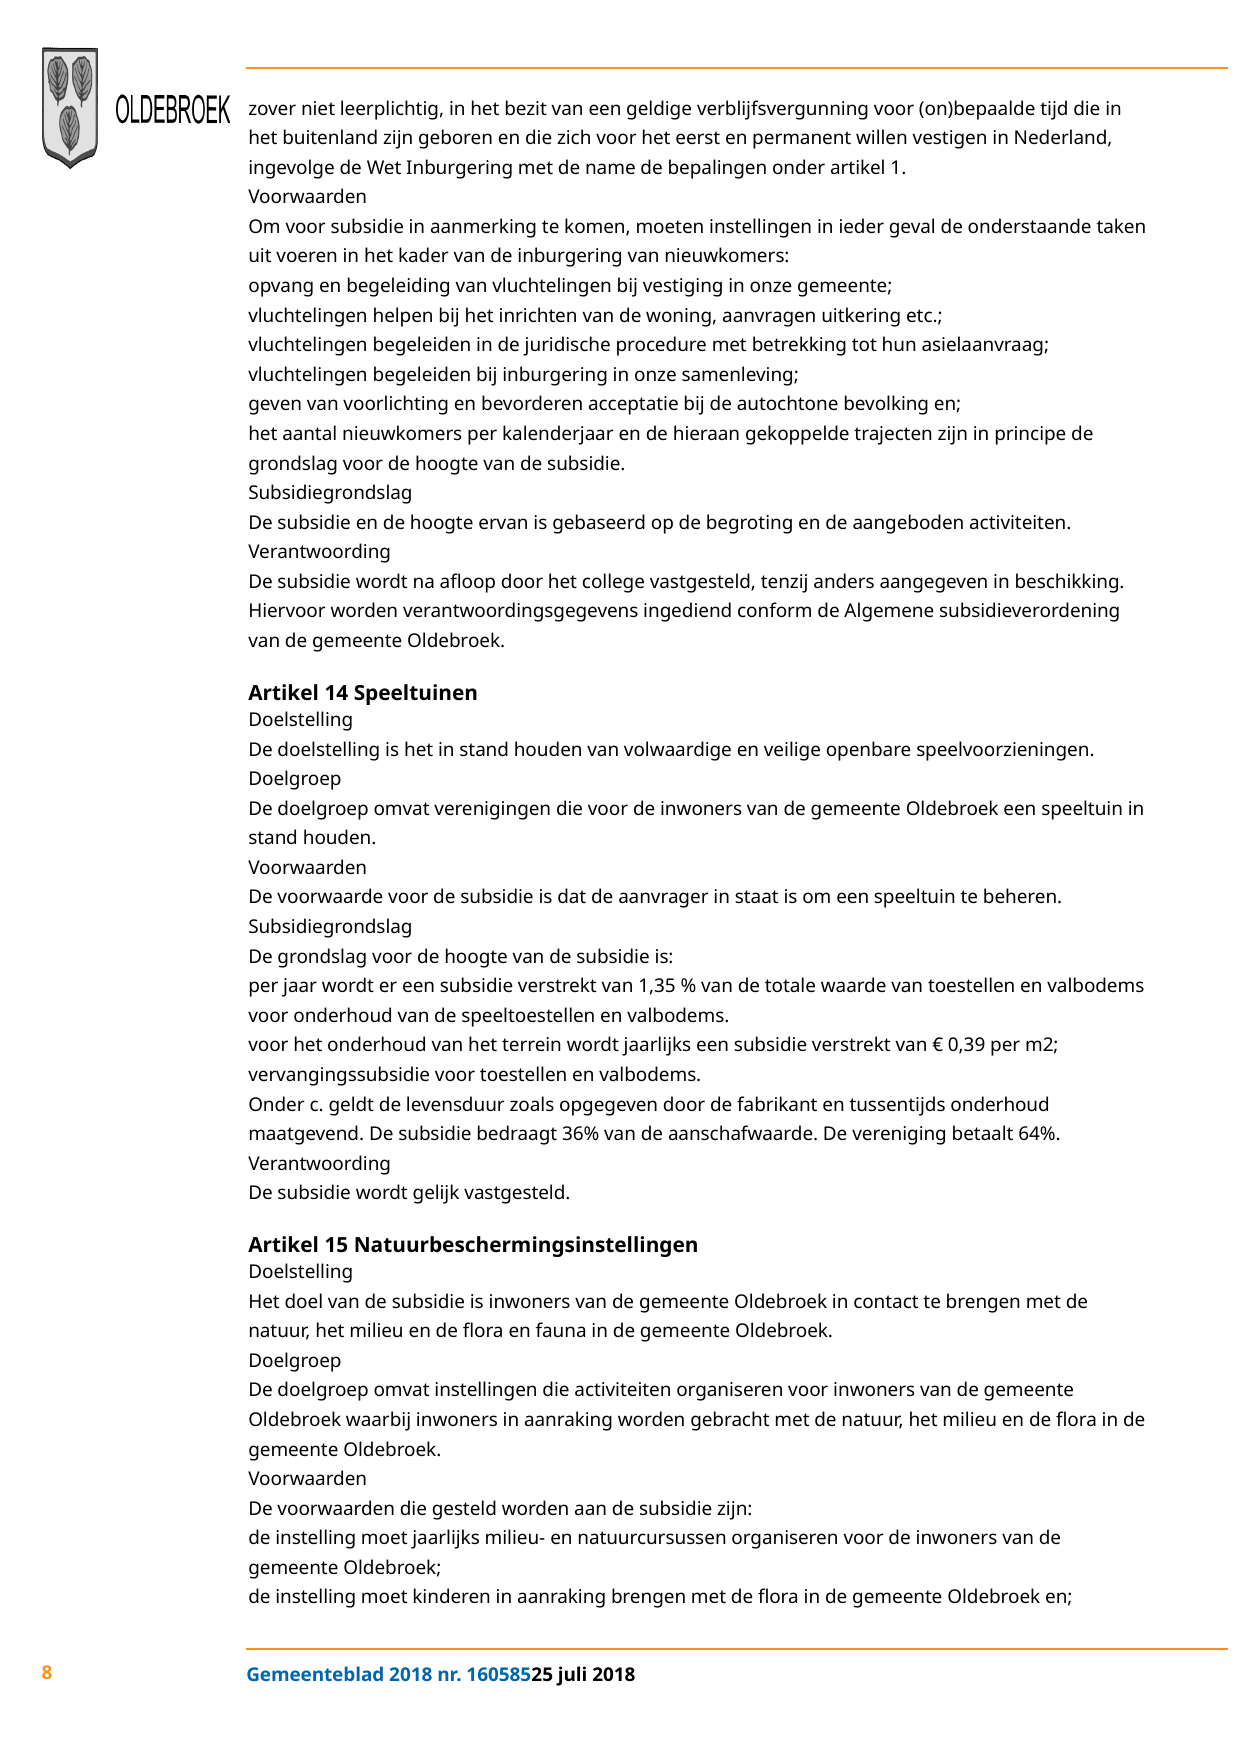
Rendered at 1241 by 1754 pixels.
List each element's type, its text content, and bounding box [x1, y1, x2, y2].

text De voorwaarde voor de subsidie is dat de aanvrager in staat is om een speeltuin te beheren. [248, 884, 1152, 909]
text De doelgroep omvat instellingen die activiteiten organiseren voor inwoners van de gemeente Oldebroek waarbij inwoners in aanraking worden gebracht met de natuur, het milieu en de flora in de gemeente Oldebroek. [248, 1377, 1152, 1462]
text De doelgroep omvat verenigingen die voor de inwoners van de gemeente Oldebroek een speeltuin in stand houden. [248, 795, 1152, 850]
text Doelgroep [248, 765, 1152, 791]
text Doelgroep [248, 1347, 1152, 1373]
text Het doel van de subsidie is inwoners van de gemeente Oldebroek in contact te brengen met de natuur, het milieu en de flora en fauna in de gemeente Oldebroek. [248, 1288, 1152, 1343]
text de instelling moet jaarlijks milieu- en natuurcursussen organiseren voor de inwoners van de gemeente Oldebroek; [248, 1524, 1152, 1580]
text De subsidie en de hoogte ervan is gebaseerd op de begroting en de aangeboden activiteiten. [248, 509, 1152, 535]
text Voorwaarden [248, 854, 1152, 880]
text Voorwaarden [248, 1465, 1152, 1491]
text vluchtelingen begeleiden in de juridische procedure met betrekking tot hun asielaanvraag; [248, 331, 1152, 357]
text Doelstelling [248, 1258, 1152, 1284]
text Artikel 14 Speeltuinen [248, 678, 1152, 706]
text Voorwaarden [248, 183, 1152, 209]
text het aantal nieuwkomers per kalenderjaar en de hieraan gekoppelde trajecten zijn in principe de grondslag voor de hoogte van de subsidie. [248, 420, 1152, 476]
text Verantwoording [248, 1150, 1152, 1176]
text voor het onderhoud van het terrein wordt jaarlijks een subsidie verstrekt van € 0,39 per m2; [248, 1032, 1152, 1057]
text De subsidie wordt na afloop door het college vastgesteld, tenzij anders aangegeven in beschikking. Hiervoor worden verantwoordingsgegevens ingediend conform de Algemene subsidieverordening van de gemeente Oldebroek. [248, 568, 1152, 653]
text per jaar wordt er een subsidie verstrekt van 1,35 % van de totale waarde van toestellen en valbodems voor onderhoud van de speeltoestellen en valbodems. [248, 972, 1152, 1028]
picture [41, 47, 231, 172]
text De doelstelling is het in stand houden van volwaardige en veilige openbare speelvoorzieningen. [248, 736, 1152, 761]
text Artikel 15 Natuurbeschermingsinstellingen [248, 1230, 1152, 1258]
text de instelling moet kinderen in aanraking brengen met de flora in de gemeente Oldebroek en; [248, 1584, 1152, 1609]
text vluchtelingen helpen bij het inrichten van de woning, aanvragen uitkering etc.; [248, 302, 1152, 328]
text vluchtelingen begeleiden bij inburgering in onze samenleving; [248, 361, 1152, 387]
text Doelstelling [248, 706, 1152, 732]
text vervangingssubsidie voor toestellen en valbodems. [248, 1061, 1152, 1087]
text Om voor subsidie in aanmerking te komen, moeten instellingen in ieder geval de onderstaande taken uit voeren in het kader van de inburgering van nieuwkomers: [248, 213, 1152, 268]
text Verantwoording [248, 538, 1152, 564]
text zover niet leerplichtig, in het bezit van een geldige verblijfsvergunning voor (on)bepaalde tijd die in het buitenland zijn geboren en die zich voor het eerst en permanent willen vestigen in Nederland, ingevolge de Wet Inburgering met de name de bepalingen onder artikel 1. [248, 95, 1152, 180]
text opvang en begeleiding van vluchtelingen bij vestiging in onze gemeente; [248, 272, 1152, 298]
text De subsidie wordt gelijk vastgesteld. [248, 1179, 1152, 1205]
text Onder c. geldt de levensduur zoals opgegeven door de fabrikant en tussentijds onderhoud maatgevend. De subsidie bedraagt 36% van de aanschafwaarde. De vereniging betaalt 64%. [248, 1091, 1152, 1146]
text Subsidiegrondslag [248, 913, 1152, 939]
text geven van voorlichting en bevorderen acceptatie bij de autochtone bevolking en; [248, 391, 1152, 416]
text Subsidiegrondslag [248, 479, 1152, 505]
text De grondslag voor de hoogte van de subsidie is: [248, 943, 1152, 968]
text De voorwaarden die gesteld worden aan de subsidie zijn: [248, 1495, 1152, 1521]
